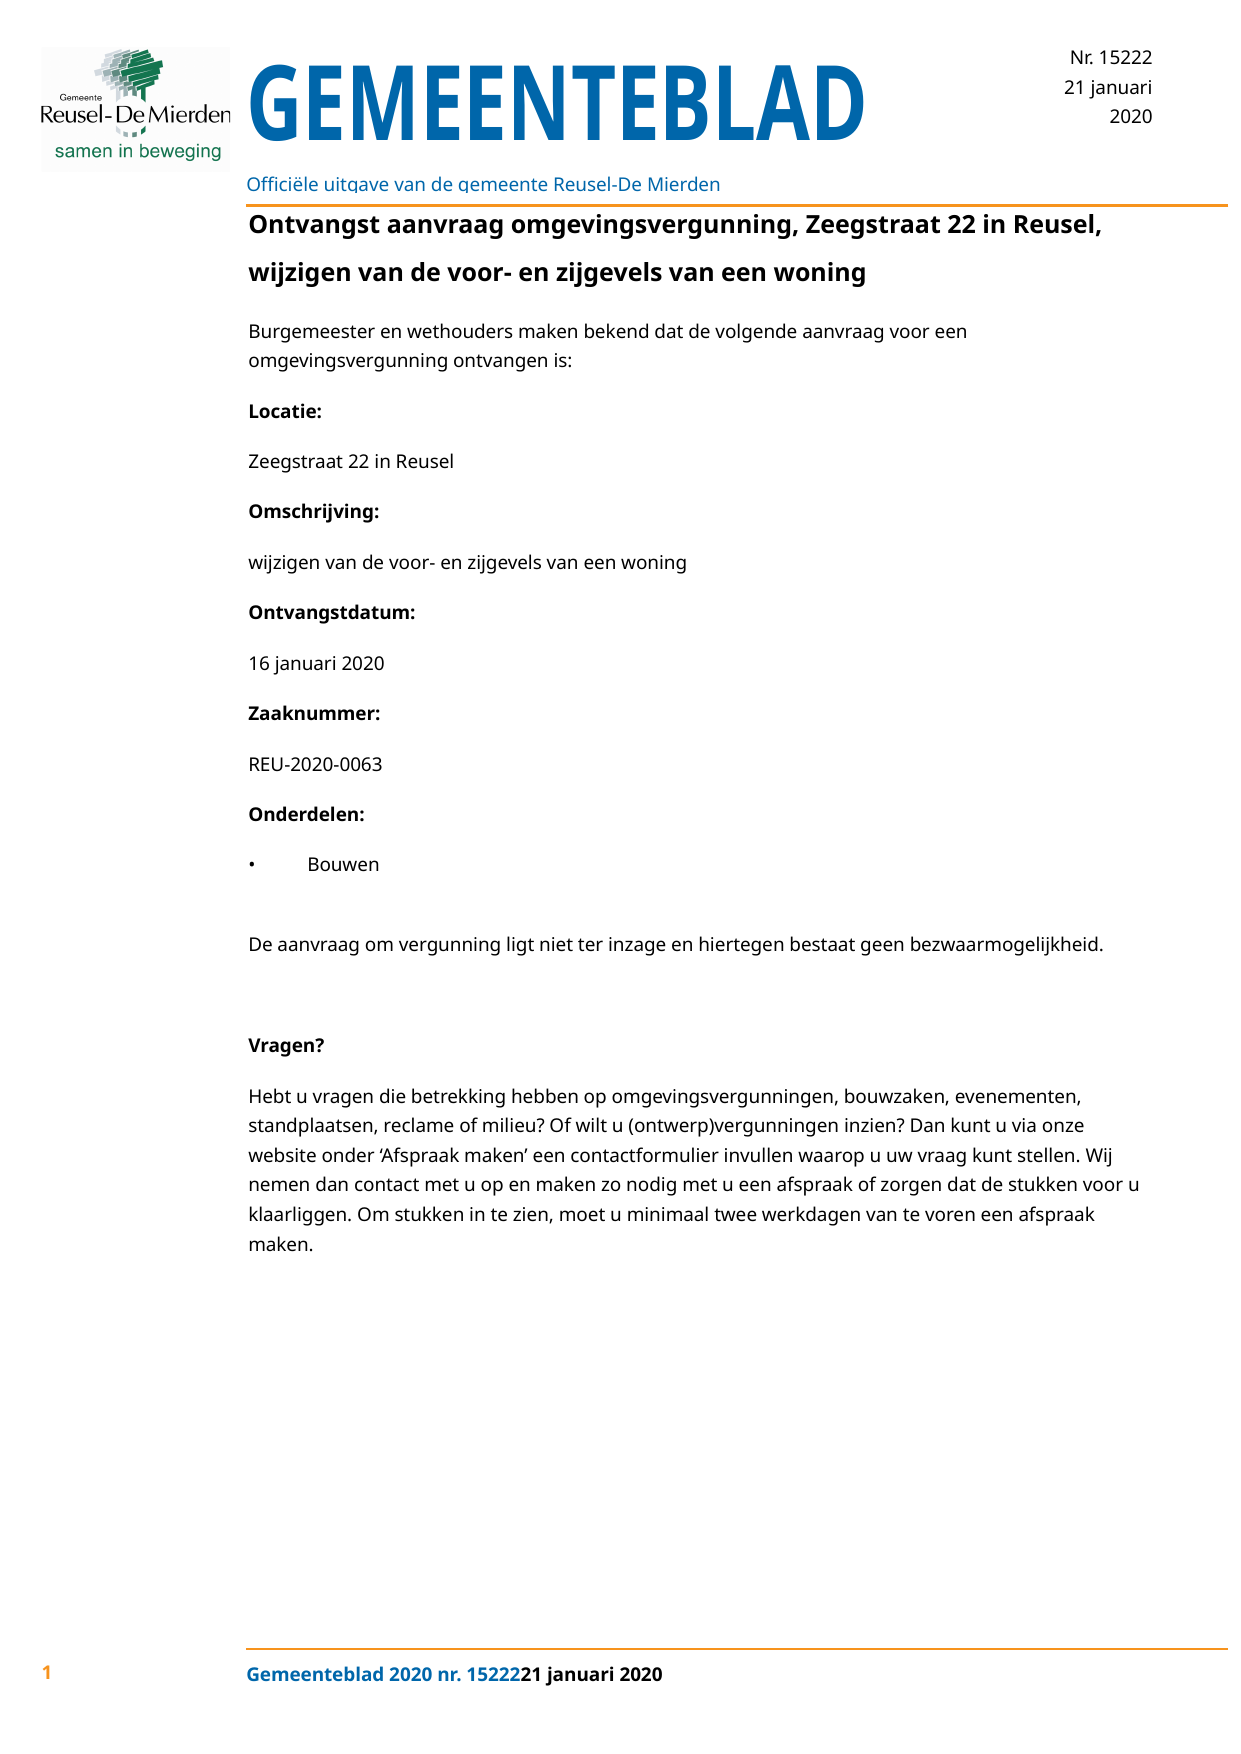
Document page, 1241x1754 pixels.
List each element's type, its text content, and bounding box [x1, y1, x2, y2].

text Ontvangst aanvraag omgevingsvergunning, Zeegstraat 22 in Reusel, wijzigen van de voor- en zijgevels van een woning [248, 207, 1152, 288]
text Onderdelen: [248, 801, 1152, 827]
text Vragen? [248, 1032, 1152, 1058]
text Locatie: [248, 398, 1152, 424]
text Zeegstraat 22 in Reusel [248, 448, 1152, 474]
text Hebt u vragen die betrekking hebben op omgevingsvergunningen, bouwzaken, evenementen, standplaatsen, reclame of milieu? Of wilt u (ontwerp)vergunningen inzien? Dan kunt u via onze website onder ‘Afspraak maken’ een contactformulier invullen waarop u uw vraag kunt stellen. Wij nemen dan contact met u op en maken zo nodig met u een afspraak of zorgen dat de stukken voor u klaarliggen. Om stukken in te zien, moet u minimaal twee werkdagen van te voren een afspraak maken. [248, 1083, 1152, 1257]
list Bouwen [248, 852, 1152, 877]
text wijzigen van de voor- en zijgevels van een woning [248, 549, 1152, 575]
text Burgemeester en wethouders maken bekend dat de volgende aanvraag voor een omgevingsvergunning ontvangen is: [248, 318, 1152, 373]
text Zaaknummer: [248, 700, 1152, 726]
text Ontvangstdatum: [248, 599, 1152, 625]
text De aanvraag om vergunning ligt niet ter inzage en hiertegen bestaat geen bezwaarmogelijkheid. [248, 932, 1152, 957]
text REU-2020-0063 [248, 751, 1152, 777]
text Omschrijving: [248, 499, 1152, 524]
picture [41, 47, 231, 172]
text 16 januari 2020 [248, 650, 1152, 676]
